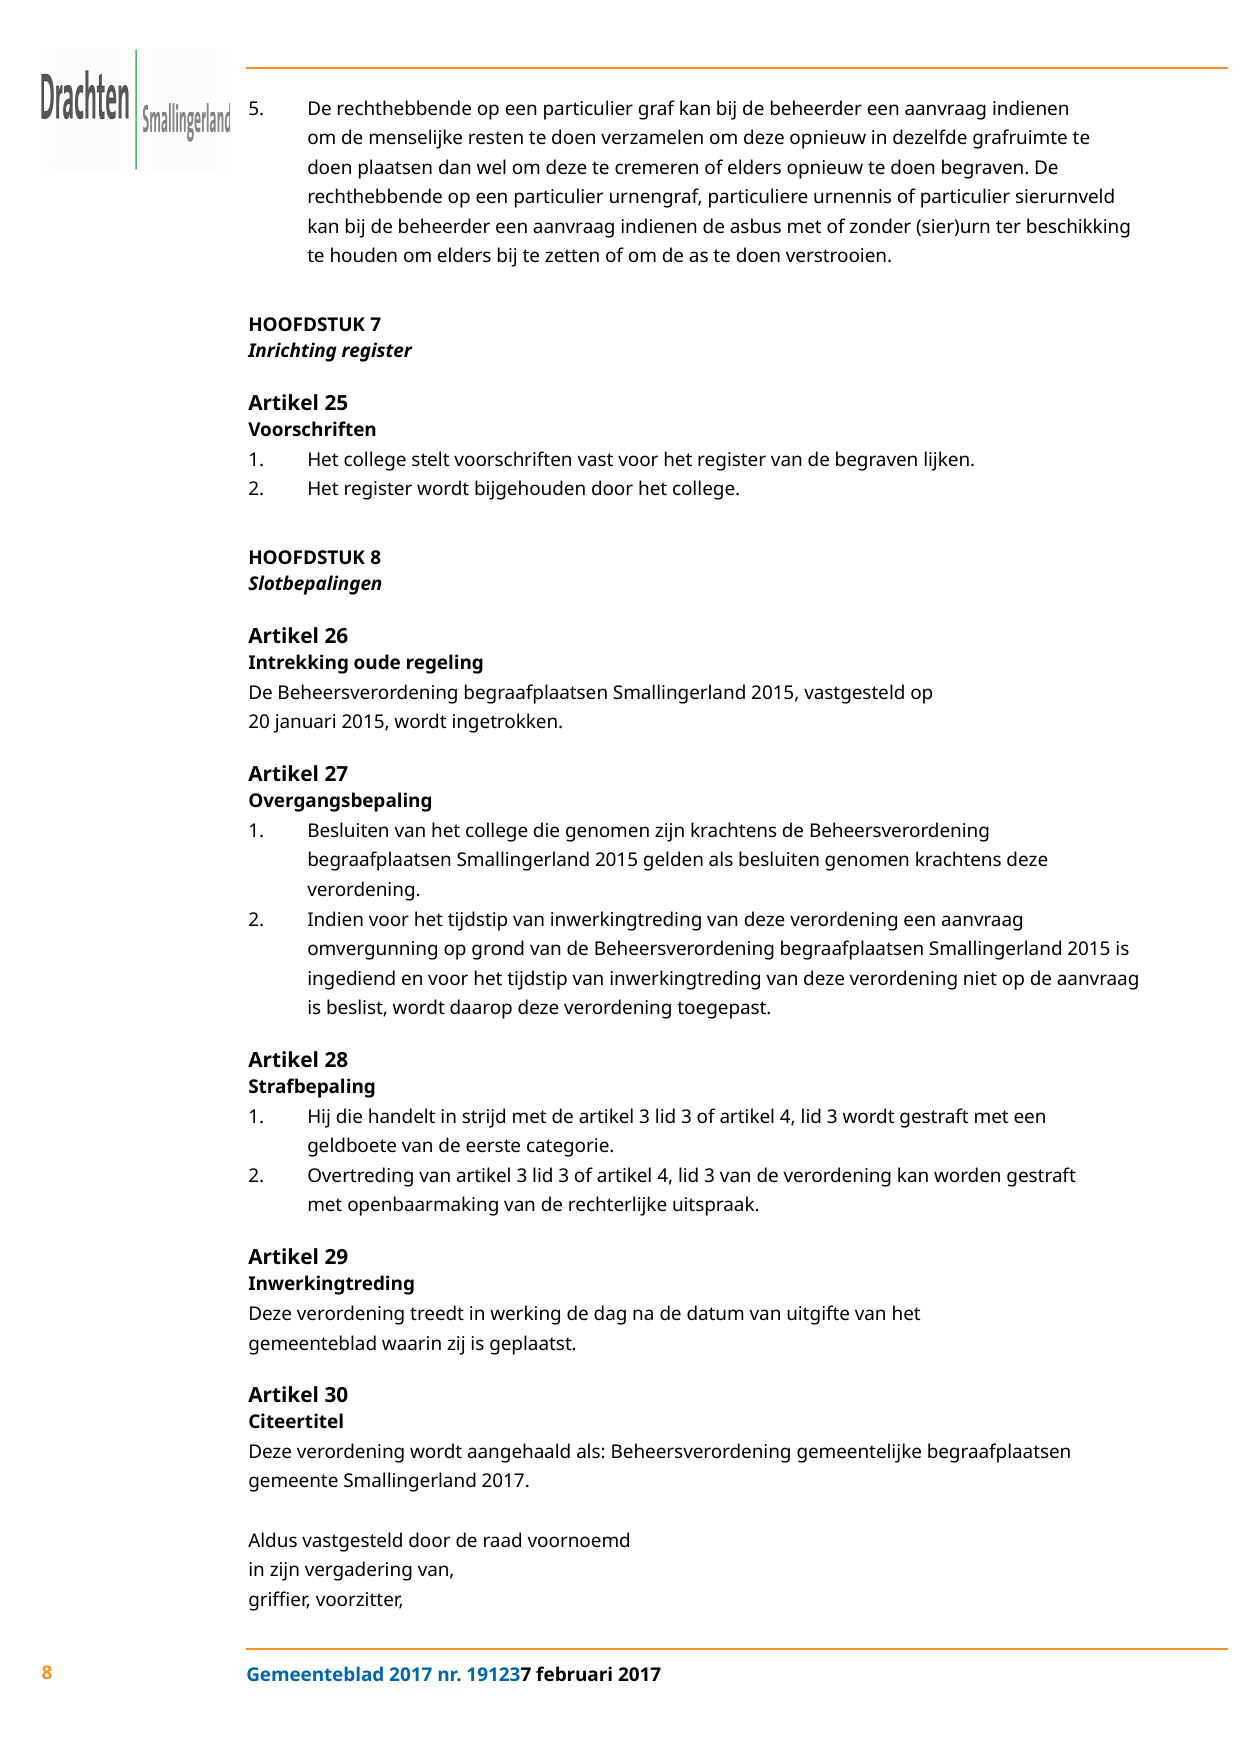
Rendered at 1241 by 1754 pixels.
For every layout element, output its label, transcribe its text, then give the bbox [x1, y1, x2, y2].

list De rechthebbende op een particulier graf kan bij de beheerder een aanvraag indienen [248, 95, 1152, 121]
list geldboete van de eerste categorie. [248, 1132, 1152, 1158]
list doen plaatsen dan wel om deze te cremeren of elders opnieuw te doen begraven. De [248, 154, 1152, 180]
text Artikel 27 [248, 759, 1152, 787]
list om de menselijke resten te doen verzamelen om deze opnieuw in dezelfde grafruimte te [248, 124, 1152, 150]
list Het college stelt voorschriften vast voor het register van de begraven lijken. [248, 446, 1152, 472]
list Indien voor het tijdstip van inwerkingtreding van deze verordening een aanvraag omvergunning op grond van de Beheersverordening begraafplaatsen Smallingerland 2015 is ingediend en voor het tijdstip van inwerkingtreding van deze verordening niet op de aanvraag is beslist, wordt daarop deze verordening toegepast. [248, 906, 1152, 1020]
list met openbaarmaking van de rechterlijke uitspraak. [248, 1192, 1152, 1217]
text De Beheersverordening begraafplaatsen Smallingerland 2015, vastgesteld op [248, 679, 1152, 705]
text Strafbepaling [248, 1073, 1152, 1099]
text griffier, voorzitter, [248, 1586, 1152, 1612]
list verordening. [248, 876, 1152, 902]
text in zijn vergadering van, [248, 1556, 1152, 1582]
text 20 januari 2015, wordt ingetrokken. [248, 708, 1152, 734]
list begraafplaatsen Smallingerland 2015 gelden als besluiten genomen krachtens deze [248, 847, 1152, 872]
text Inwerkingtreding [248, 1271, 1152, 1296]
text gemeente Smallingerland 2017. [248, 1468, 1152, 1493]
text Voorschriften [248, 416, 1152, 442]
list rechthebbende op een particulier urnengraf, particuliere urnennis of particulier sierurnveld kan bij de beheerder een aanvraag indienen de asbus met of zonder (sier)urn ter beschikking te houden om elders bij te zetten of om de as te doen verstrooien. [248, 183, 1152, 268]
text Deze verordening wordt aangehaald als: Beheersverordening gemeentelijke begraafplaatsen [248, 1438, 1152, 1464]
text Citeertitel [248, 1408, 1152, 1434]
text Intrekking oude regeling [248, 649, 1152, 675]
text Artikel 29 [248, 1242, 1152, 1271]
text Artikel 30 [248, 1380, 1152, 1408]
list Het register wordt bijgehouden door het college. [248, 476, 1152, 501]
text Artikel 25 [248, 388, 1152, 416]
list Besluiten van het college die genomen zijn krachtens de Beheersverordening [248, 817, 1152, 843]
text Deze verordening treedt in werking de dag na de datum van uitgifte van het [248, 1300, 1152, 1326]
text HOOFDSTUK 8 [248, 542, 1152, 571]
list Hij die handelt in strijd met de artikel 3 lid 3 of artikel 4, lid 3 wordt gestraft met een [248, 1103, 1152, 1129]
text Aldus vastgesteld door de raad voornoemd [248, 1527, 1152, 1553]
text Slotbepalingen [248, 571, 1152, 596]
text Artikel 28 [248, 1045, 1152, 1073]
text gemeenteblad waarin zij is geplaatst. [248, 1330, 1152, 1355]
text Overgangsbepaling [248, 787, 1152, 813]
text Artikel 26 [248, 621, 1152, 649]
text HOOFDSTUK 7 [248, 309, 1152, 338]
picture [41, 47, 231, 172]
text Inrichting register [248, 338, 1152, 363]
list Overtreding van artikel 3 lid 3 of artikel 4, lid 3 van de verordening kan worden gestraft [248, 1162, 1152, 1188]
